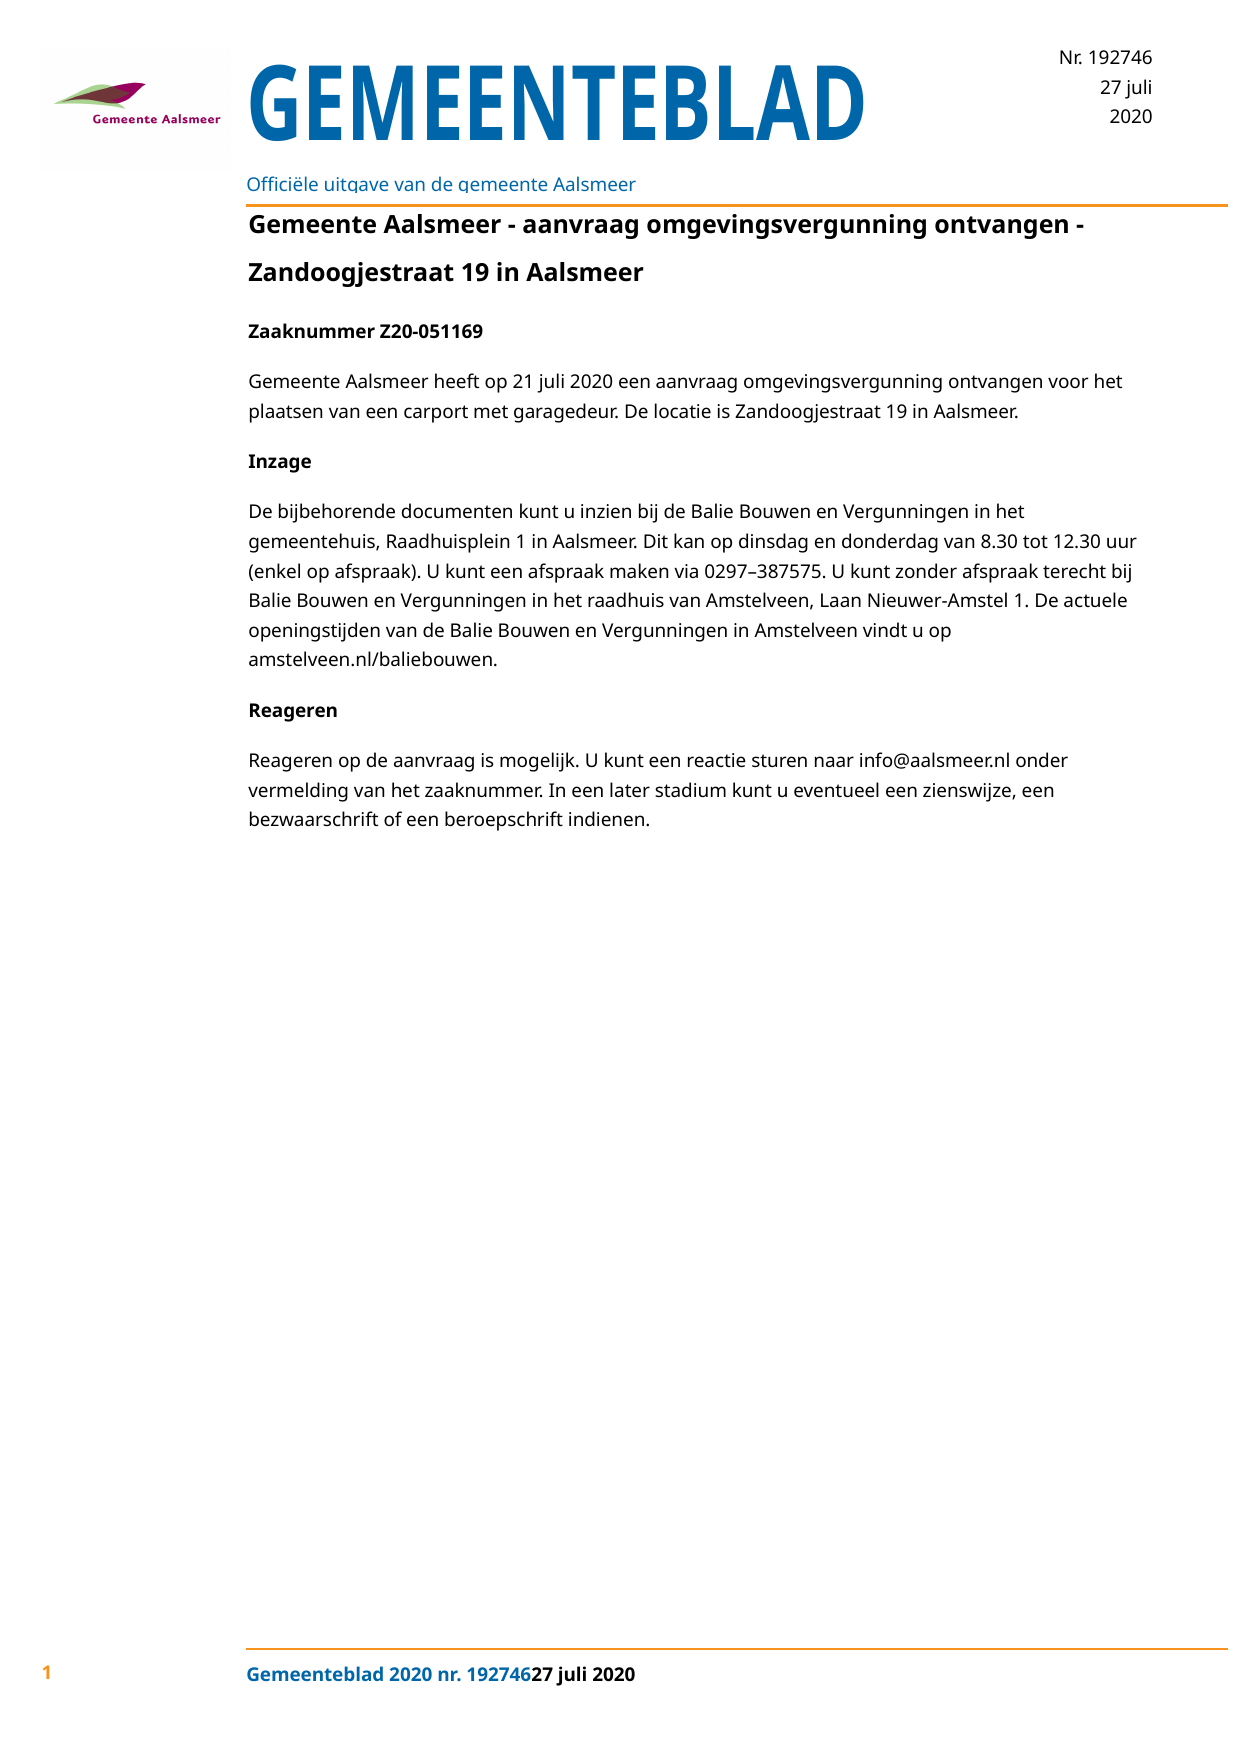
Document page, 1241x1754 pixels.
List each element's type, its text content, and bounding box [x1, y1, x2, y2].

text Inzage [248, 448, 1152, 474]
text De bijbehorende documenten kunt u inzien bij de Balie Bouwen en Vergunningen in het gemeentehuis, Raadhuisplein 1 in Aalsmeer. Dit kan op dinsdag en donderdag van 8.30 tot 12.30 uur (enkel op afspraak). U kunt een afspraak maken via 0297–387575. U kunt zonder afspraak terecht bij Balie Bouwen en Vergunningen in het raadhuis van Amstelveen, Laan Nieuwer-Amstel 1. De actuele openingstijden van de Balie Bouwen en Vergunningen in Amstelveen vindt u op amstelveen.nl/baliebouwen. [248, 499, 1152, 672]
text Reageren [248, 697, 1152, 723]
text Gemeente Aalsmeer heeft op 21 juli 2020 een aanvraag omgevingsvergunning ontvangen voor het plaatsen van een carport met garagedeur. De locatie is Zandoogjestraat 19 in Aalsmeer. [248, 368, 1152, 424]
picture [41, 47, 231, 172]
text Zaaknummer Z20-051169 [248, 318, 1152, 344]
text Gemeente Aalsmeer - aanvraag omgevingsvergunning ontvangen - Zandoogjestraat 19 in Aalsmeer [248, 207, 1152, 288]
text Reageren op de aanvraag is mogelijk. U kunt een reactie sturen naar info@aalsmeer.nl onder vermelding van het zaaknummer. In een later stadium kunt u eventueel een zienswijze, een bezwaarschrift of een beroepschrift indienen. [248, 747, 1152, 832]
